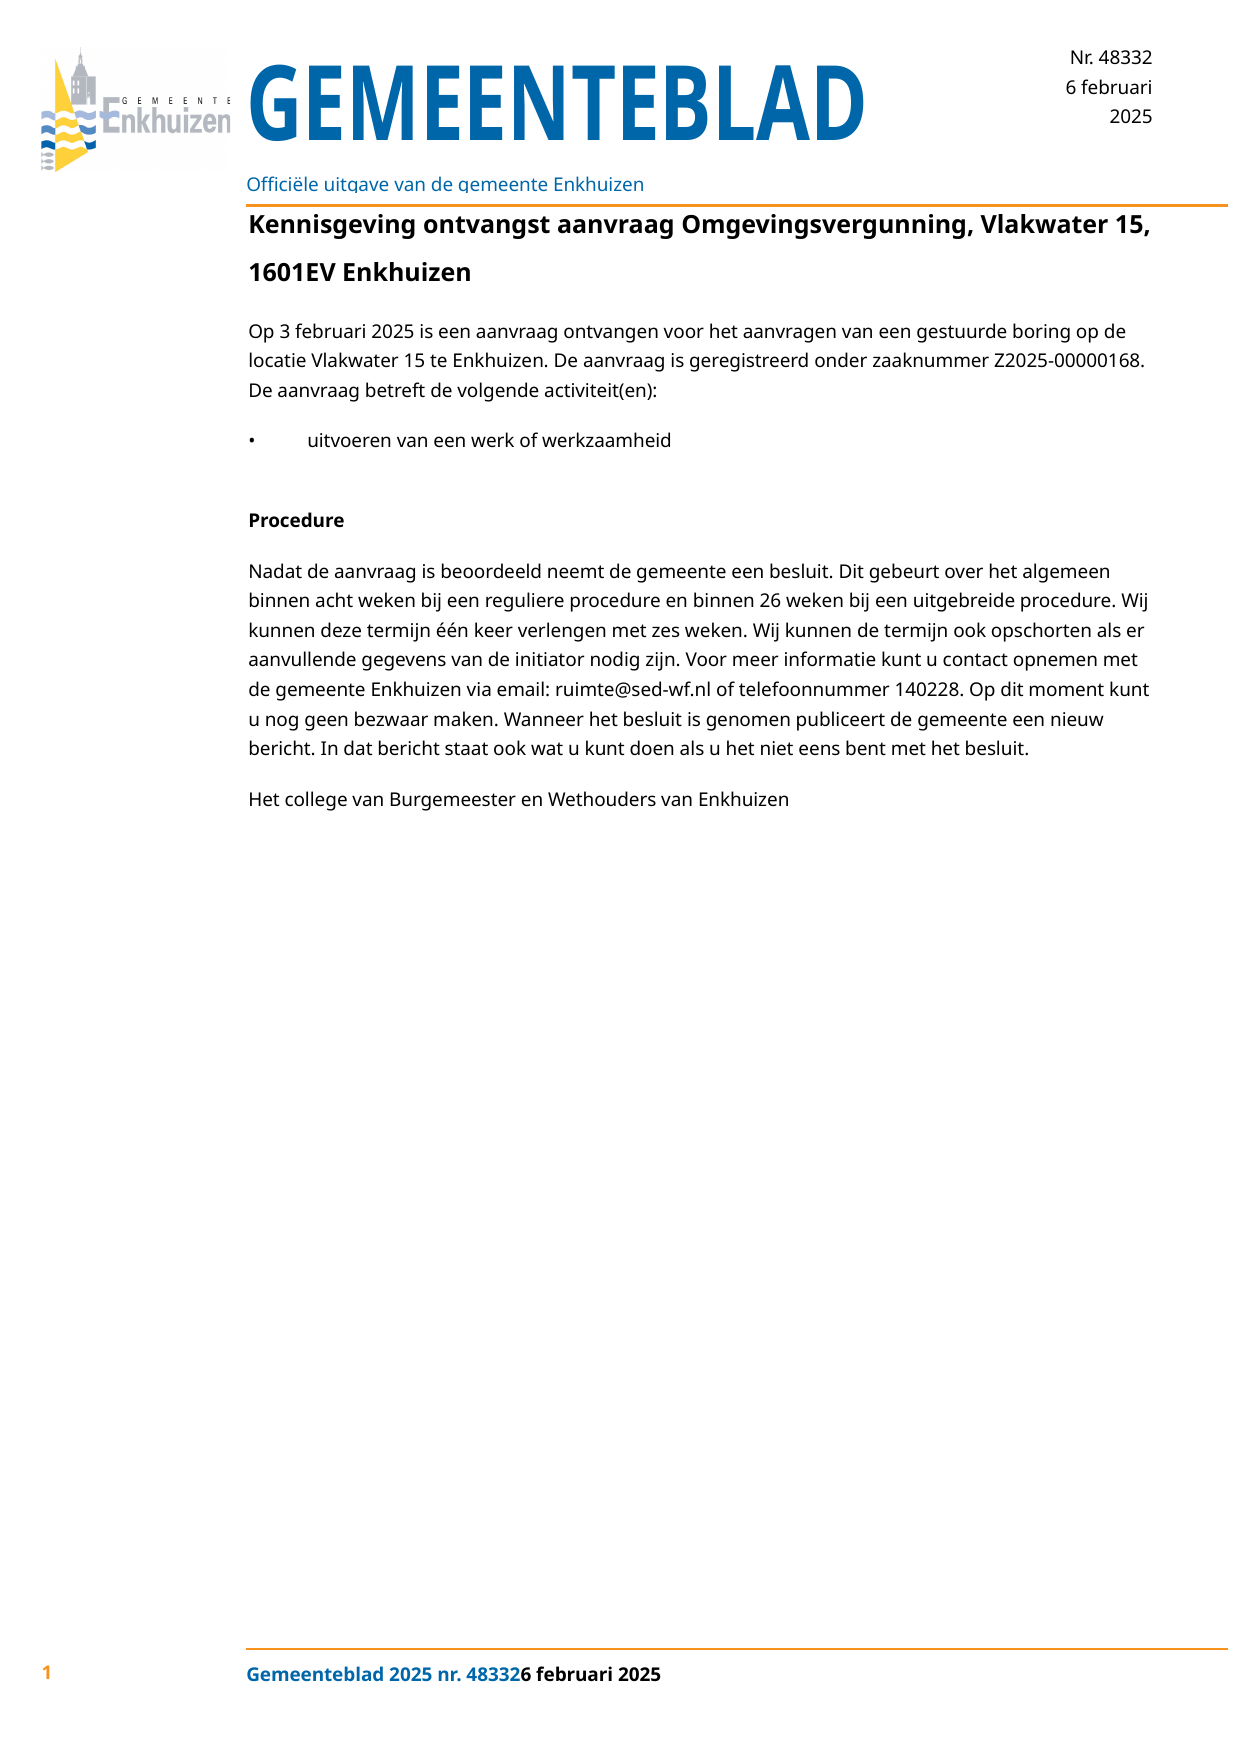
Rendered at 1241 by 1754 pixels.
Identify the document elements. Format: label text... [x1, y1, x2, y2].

text Op 3 februari 2025 is een aanvraag ontvangen voor het aanvragen van een gestuurde boring op de locatie Vlakwater 15 te Enkhuizen. De aanvraag is geregistreerd onder zaaknummer Z2025-00000168. De aanvraag betreft de volgende activiteit(en): [248, 318, 1152, 403]
picture [41, 47, 231, 172]
list uitvoeren van een werk of werkzaamheid [248, 427, 1152, 453]
text Procedure [248, 507, 1152, 533]
text Het college van Burgemeester en Wethouders van Enkhuizen [248, 786, 1152, 812]
text Kennisgeving ontvangst aanvraag Omgevingsvergunning, Vlakwater 15, 1601EV Enkhuizen [248, 207, 1152, 288]
text Nadat de aanvraag is beoordeeld neemt de gemeente een besluit. Dit gebeurt over het algemeen binnen acht weken bij een reguliere procedure en binnen 26 weken bij een uitgebreide procedure. Wij kunnen deze termijn één keer verlengen met zes weken. Wij kunnen de termijn ook opschorten als er aanvullende gegevens van de initiator nodig zijn. Voor meer informatie kunt u contact opnemen met de gemeente Enkhuizen via email: ruimte@sed-wf.nl of telefoonnummer 140228. Op dit moment kunt u nog geen bezwaar maken. Wanneer het besluit is genomen publiceert de gemeente een nieuw bericht. In dat bericht staat ook wat u kunt doen als u het niet eens bent met het besluit. [248, 558, 1152, 761]
